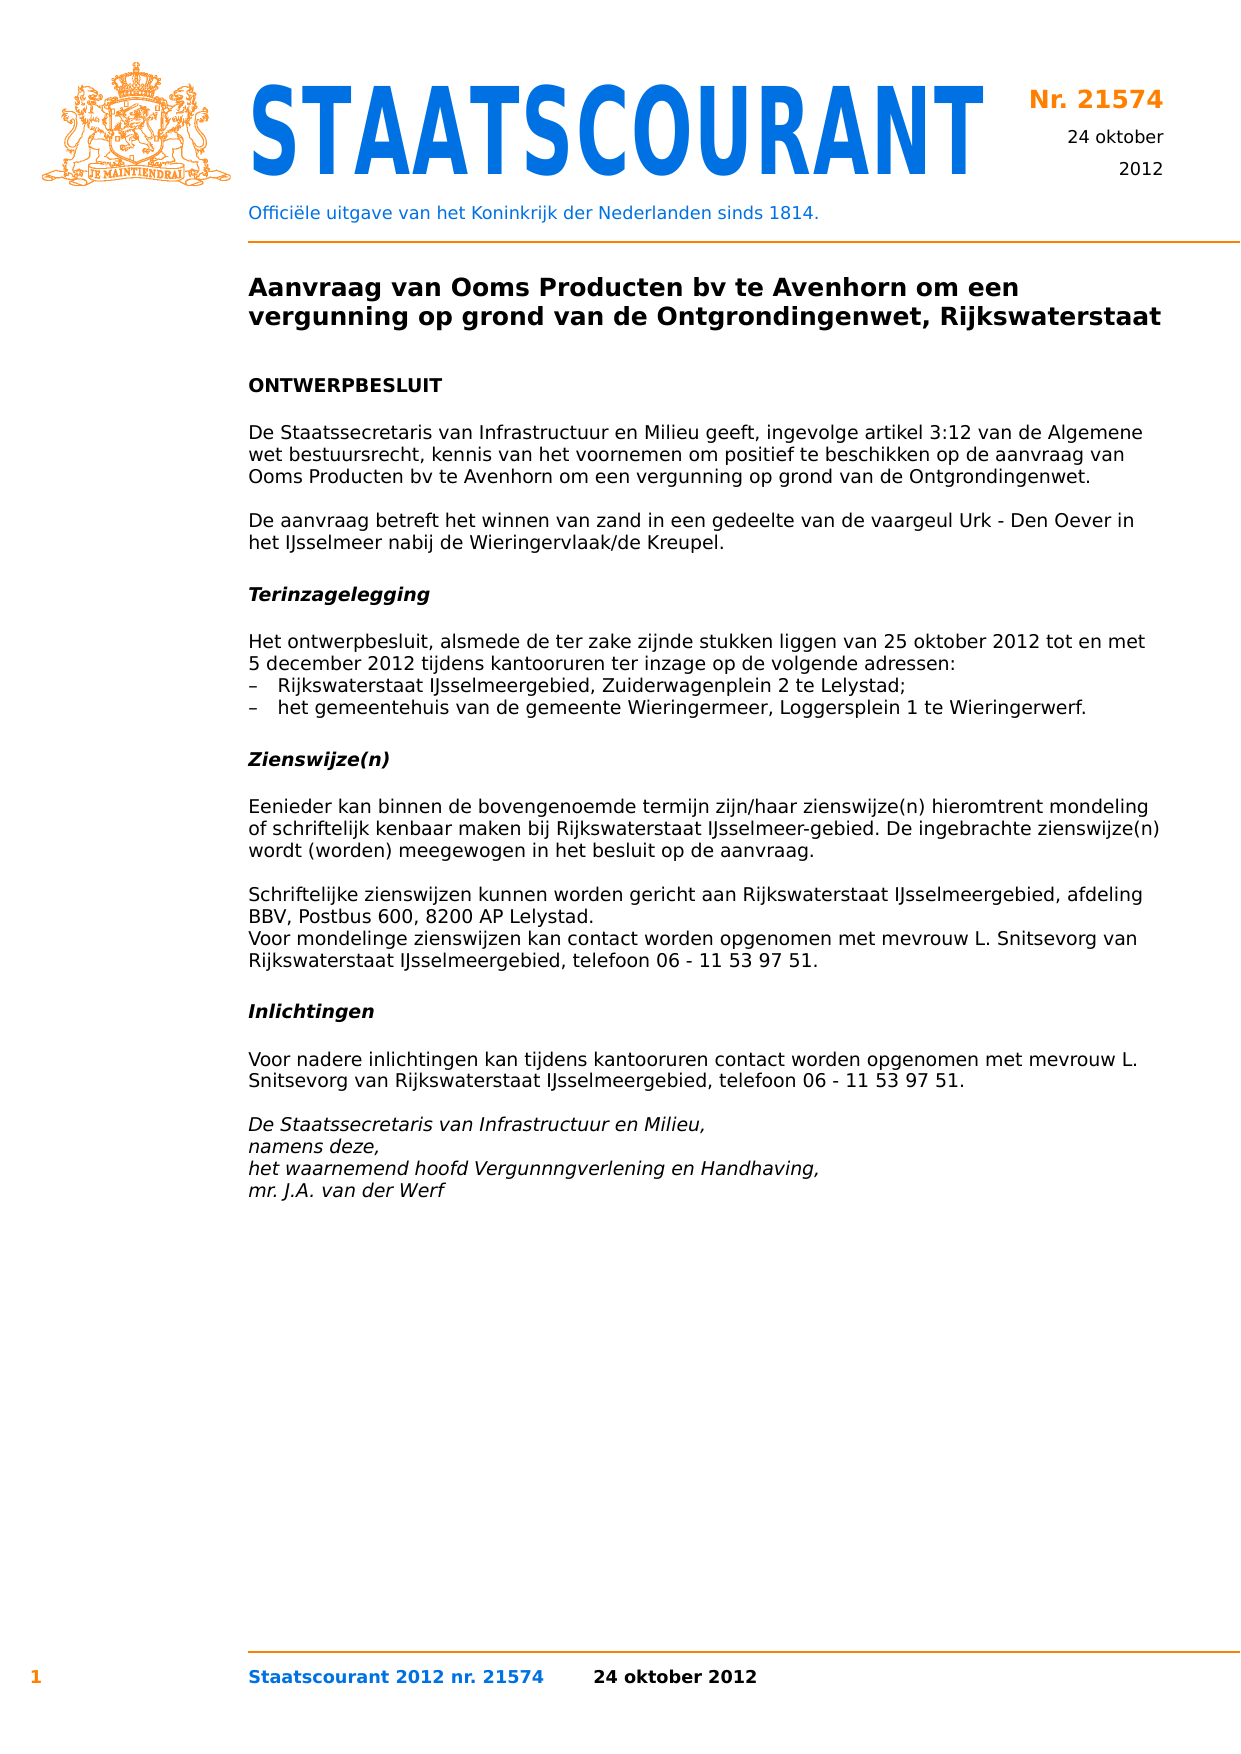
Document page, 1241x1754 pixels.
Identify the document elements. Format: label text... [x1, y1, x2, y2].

text Het ontwerpbesluit, alsmede de ter zake zijnde stukken liggen van 25 oktober 2012 tot en met 5 december 2012 tijdens kantooruren ter inzage op de volgende adressen: [248, 631, 1163, 675]
text Voor nadere inlichtingen kan tijdens kantooruren contact worden opgenomen met mevrouw L. Snitsevorg van Rijkswaterstaat IJsselmeergebied, telefoon 06 - 11 53 97 51. [248, 1048, 1163, 1092]
picture [41, 62, 231, 186]
text De Staatssecretaris van Infrastructuur en Milieu, namens deze, het waarnemend hoofd Vergunnngverlening en Handhaving, mr. J.A. van der Werf [248, 1114, 1163, 1202]
subtitle Zienswijze(n) [248, 749, 1163, 771]
text Voor mondelinge zienswijzen kan contact worden opgenomen met mevrouw L. Snitsevorg van Rijkswaterstaat IJsselmeergebied, telefoon 06 - 11 53 97 51. [248, 927, 1163, 971]
text – het gemeentehuis van de gemeente Wieringermeer, Loggersplein 1 te Wieringerwerf. [248, 697, 1163, 719]
table_cell 24 oktober [998, 121, 1240, 153]
subtitle Aanvraag van Ooms Producten bv te Avenhorn om een vergunning op grond van de Ontgrondingenwet, Rijkswaterstaat [248, 273, 1163, 331]
text Schriftelijke zienswijzen kunnen worden gericht aan Rijkswaterstaat IJsselmeergebied, afdeling BBV, Postbus 600, 8200 AP Lelystad. [248, 883, 1163, 927]
table_header STAATSCOURANT [248, 62, 998, 203]
table_header Nr. 21574 [998, 62, 1240, 121]
table_cell Officiële uitgave van het Koninkrijk der Nederlanden sinds 1814. [248, 203, 1240, 241]
subtitle ONTWERPBESLUIT [248, 375, 1163, 397]
table_header [25, 62, 248, 241]
text De Staatssecretaris van Infrastructuur en Milieu geeft, ingevolge artikel 3:12 van de Algemene wet bestuursrecht, kennis van het voornemen om positief te beschikken op de aanvraag van Ooms Producten bv te Avenhorn om een vergunning op grond van de Ontgrondingenwet. [248, 422, 1163, 488]
subtitle Terinzagelegging [248, 584, 1163, 606]
text – Rijkswaterstaat IJsselmeergebied, Zuiderwagenplein 2 te Lelystad; [248, 675, 1163, 697]
subtitle Inlichtingen [248, 1001, 1163, 1023]
table_cell 2012 [998, 153, 1240, 203]
text De aanvraag betreft het winnen van zand in een gedeelte van de vaargeul Urk - Den Oever in het IJsselmeer nabij de Wieringervlaak/de Kreupel. [248, 510, 1163, 554]
text Eenieder kan binnen de bovengenoemde termijn zijn/haar zienswijze(n) hieromtrent mondeling of schriftelijk kenbaar maken bij Rijkswaterstaat IJsselmeer-gebied. De ingebrachte zienswijze(n) wordt (worden) meegewogen in het besluit op de aanvraag. [248, 796, 1163, 862]
